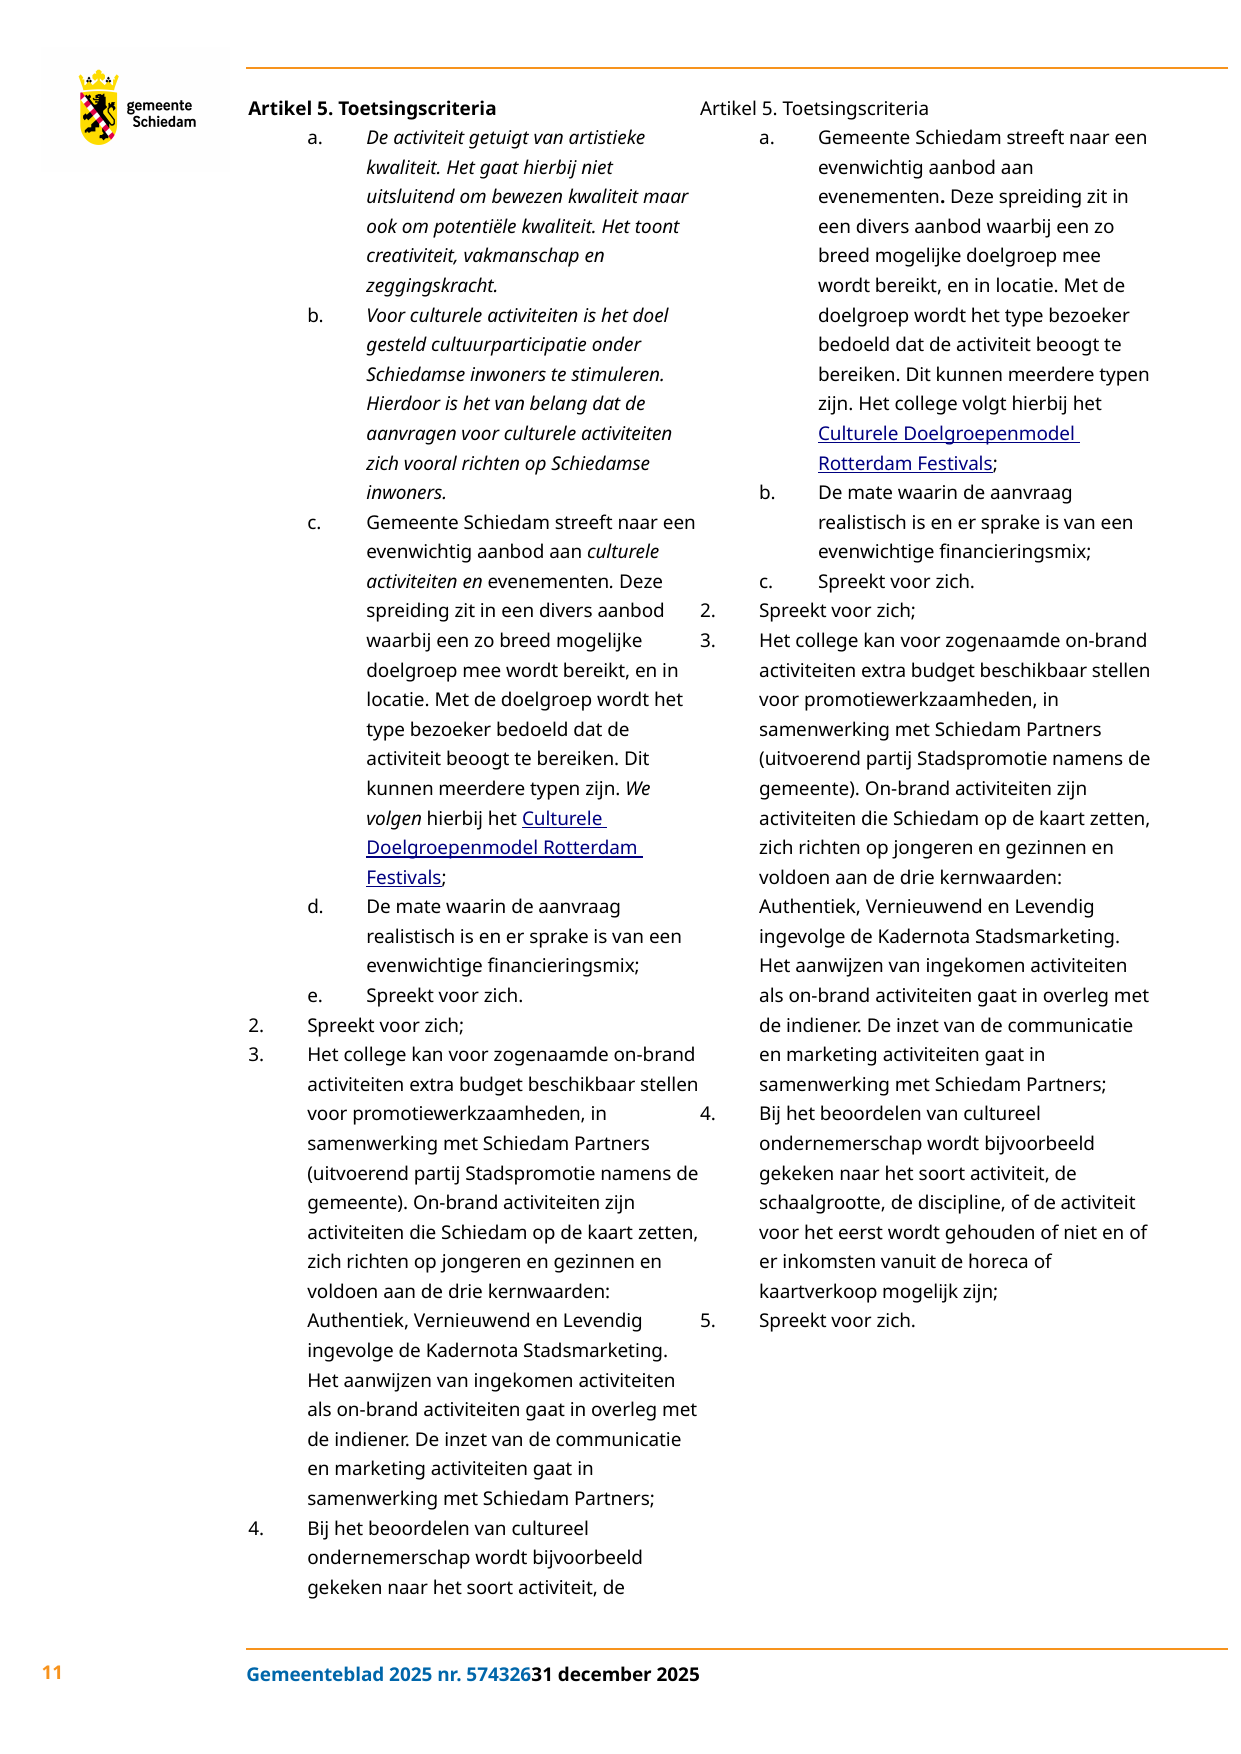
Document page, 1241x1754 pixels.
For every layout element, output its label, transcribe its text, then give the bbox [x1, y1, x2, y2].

picture [41, 47, 231, 172]
table_cell Artikel 5. Toetsingscriteria De activiteit getuigt van artistieke kwaliteit. Het gaat hierbij niet uitsluitend om bewezen kwaliteit maar ook om potentiële kwaliteit. Het toont creativiteit, vakmanschap en zeggingskracht. Voor culturele activiteiten is het doel gesteld cultuurparticipatie onder Schiedamse inwoners te stimuleren. Hierdoor is het van belang dat de aanvragen voor culturele activiteiten zich vooral richten op Schiedamse inwoners. Gemeente Schiedam streeft naar een evenwichtig aanbod aan culturele activiteiten en evenementen. Deze spreiding zit in een divers aanbod waarbij een zo breed mogelijke doelgroep mee wordt bereikt, en in locatie. Met de doelgroep wordt het type bezoeker bedoeld dat de activiteit beoogt te bereiken. Dit kunnen meerdere typen zijn. We volgen hierbij het Culturele Doelgroepenmodel Rotterdam Festivals; De mate waarin de aanvraag realistisch is en er sprake is van een evenwichtige financieringsmix; Spreekt voor zich. Spreekt voor zich; Het college kan voor zogenaamde on-brand activiteiten extra budget beschikbaar stellen voor promotiewerkzaamheden, in samenwerking met Schiedam Partners (uitvoerend partij Stadspromotie namens de gemeente). On-brand activiteiten zijn activiteiten die Schiedam op de kaart zetten, zich richten op jongeren en gezinnen en voldoen aan de drie kernwaarden: Authentiek, Vernieuwend en Levendig ingevolge de Kadernota Stadsmarketing. Het aanwijzen van ingekomen activiteiten als on-brand activiteiten gaat in overleg met de indiener. De inzet van de communicatie en marketing activiteiten gaat in samenwerking met Schiedam Partners; Bij het beoordelen van cultureel ondernemerschap wordt bijvoorbeeld gekeken naar het soort activiteit, de [248, 95, 700, 1600]
table_cell Artikel 5. Toetsingscriteria Gemeente Schiedam streeft naar een evenwichtig aanbod aan evenementen. Deze spreiding zit in een divers aanbod waarbij een zo breed mogelijke doelgroep mee wordt bereikt, en in locatie. Met de doelgroep wordt het type bezoeker bedoeld dat de activiteit beoogt te bereiken. Dit kunnen meerdere typen zijn. Het college volgt hierbij het Culturele Doelgroepenmodel Rotterdam Festivals; De mate waarin de aanvraag realistisch is en er sprake is van een evenwichtige financieringsmix; Spreekt voor zich. Spreekt voor zich; Het college kan voor zogenaamde on-brand activiteiten extra budget beschikbaar stellen voor promotiewerkzaamheden, in samenwerking met Schiedam Partners (uitvoerend partij Stadspromotie namens de gemeente). On-brand activiteiten zijn activiteiten die Schiedam op de kaart zetten, zich richten op jongeren en gezinnen en voldoen aan de drie kernwaarden: Authentiek, Vernieuwend en Levendig ingevolge de Kadernota Stadsmarketing. Het aanwijzen van ingekomen activiteiten als on-brand activiteiten gaat in overleg met de indiener. De inzet van de communicatie en marketing activiteiten gaat in samenwerking met Schiedam Partners; Bij het beoordelen van cultureel ondernemerschap wordt bijvoorbeeld gekeken naar het soort activiteit, de schaalgrootte, de discipline, of de activiteit voor het eerst wordt gehouden of niet en of er inkomsten vanuit de horeca of kaartverkoop mogelijk zijn; Spreekt voor zich. [700, 95, 1152, 1600]
